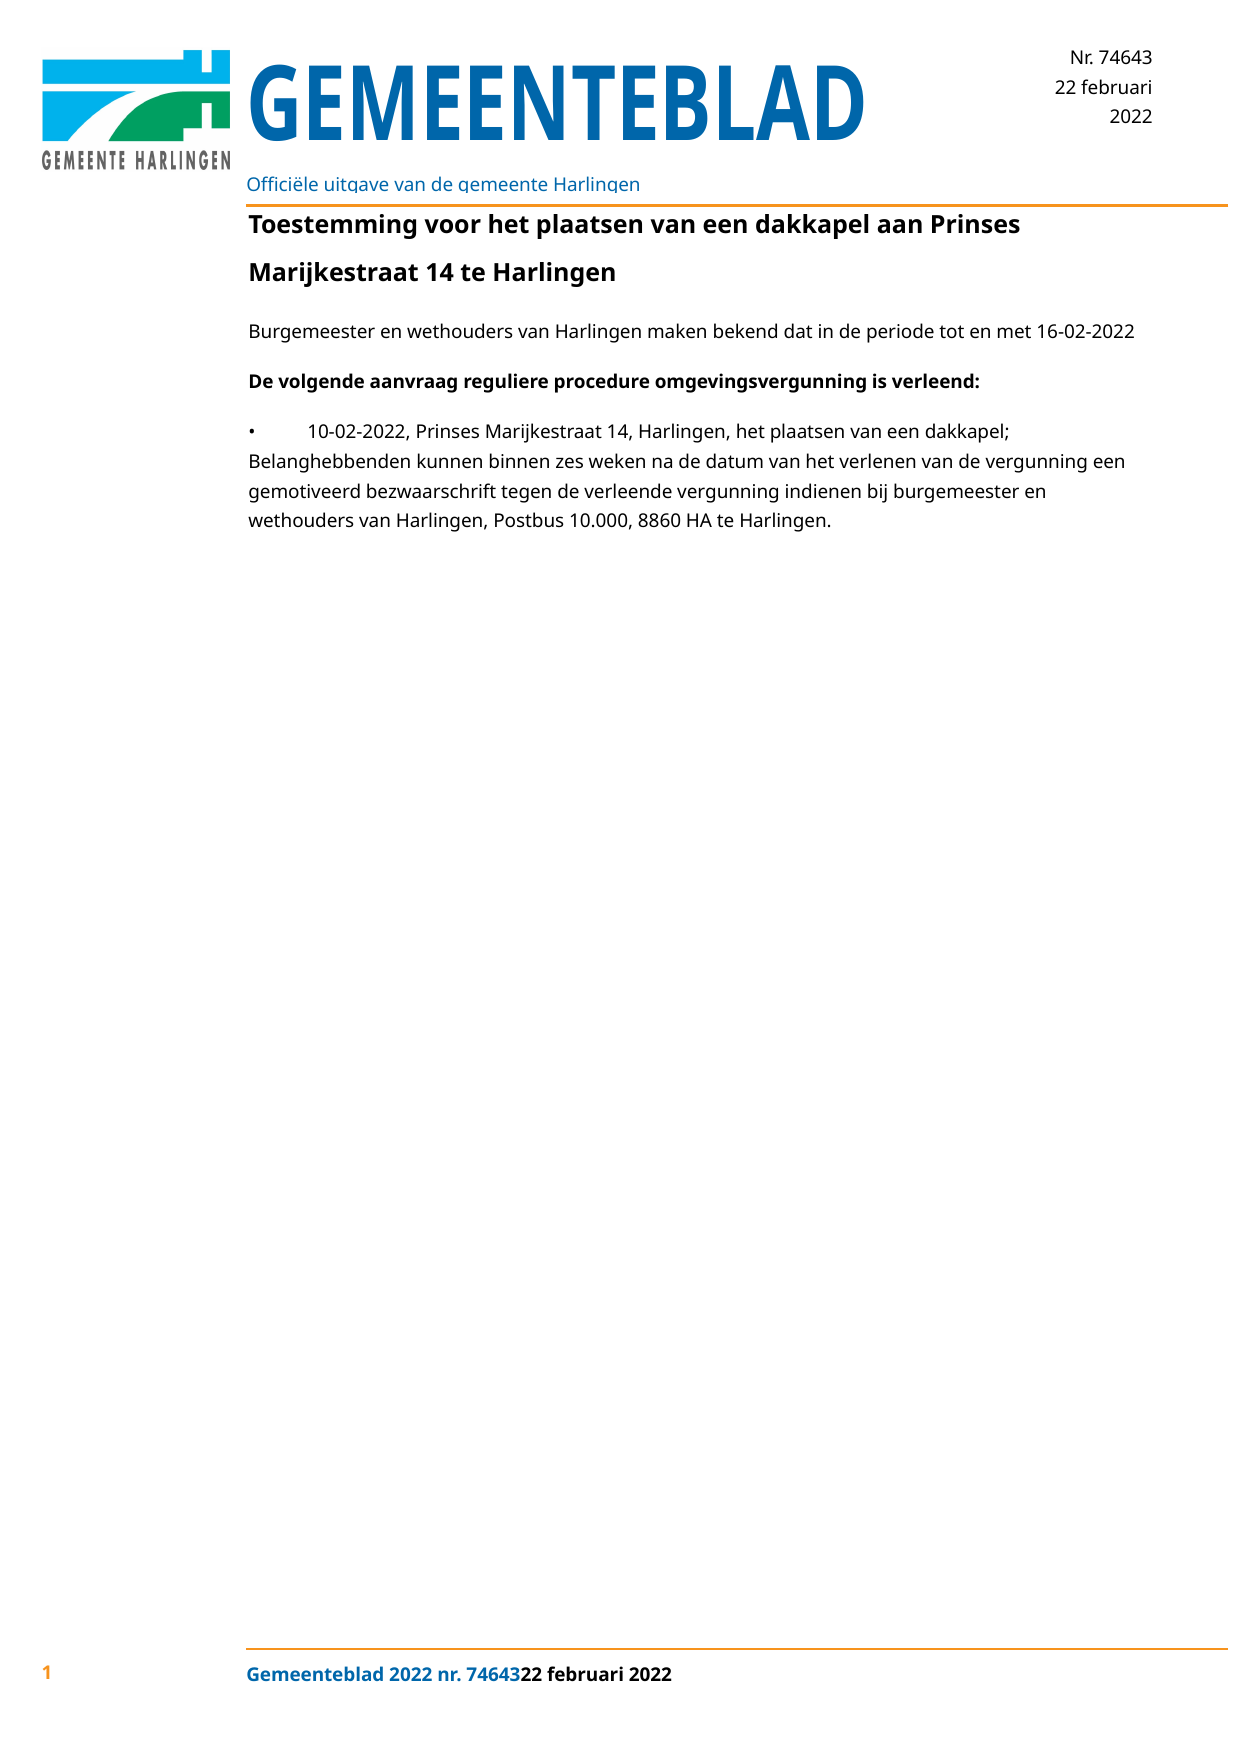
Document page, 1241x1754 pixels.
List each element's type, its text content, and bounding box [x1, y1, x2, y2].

text Burgemeester en wethouders van Harlingen maken bekend dat in de periode tot en met 16-02-2022 [248, 318, 1152, 344]
text De volgende aanvraag reguliere procedure omgevingsvergunning is verleend: [248, 368, 1152, 394]
text Belanghebbenden kunnen binnen zes weken na de datum van het verlenen van de vergunning een gemotiveerd bezwaarschrift tegen de verleende vergunning indienen bij burgemeester en wethouders van Harlingen, Postbus 10.000, 8860 HA te Harlingen. [248, 448, 1152, 533]
text Toestemming voor het plaatsen van een dakkapel aan Prinses Marijkestraat 14 te Harlingen [248, 207, 1152, 288]
list 10-02-2022, Prinses Marijkestraat 14, Harlingen, het plaatsen van een dakkapel; [248, 419, 1152, 444]
picture [41, 47, 231, 172]
